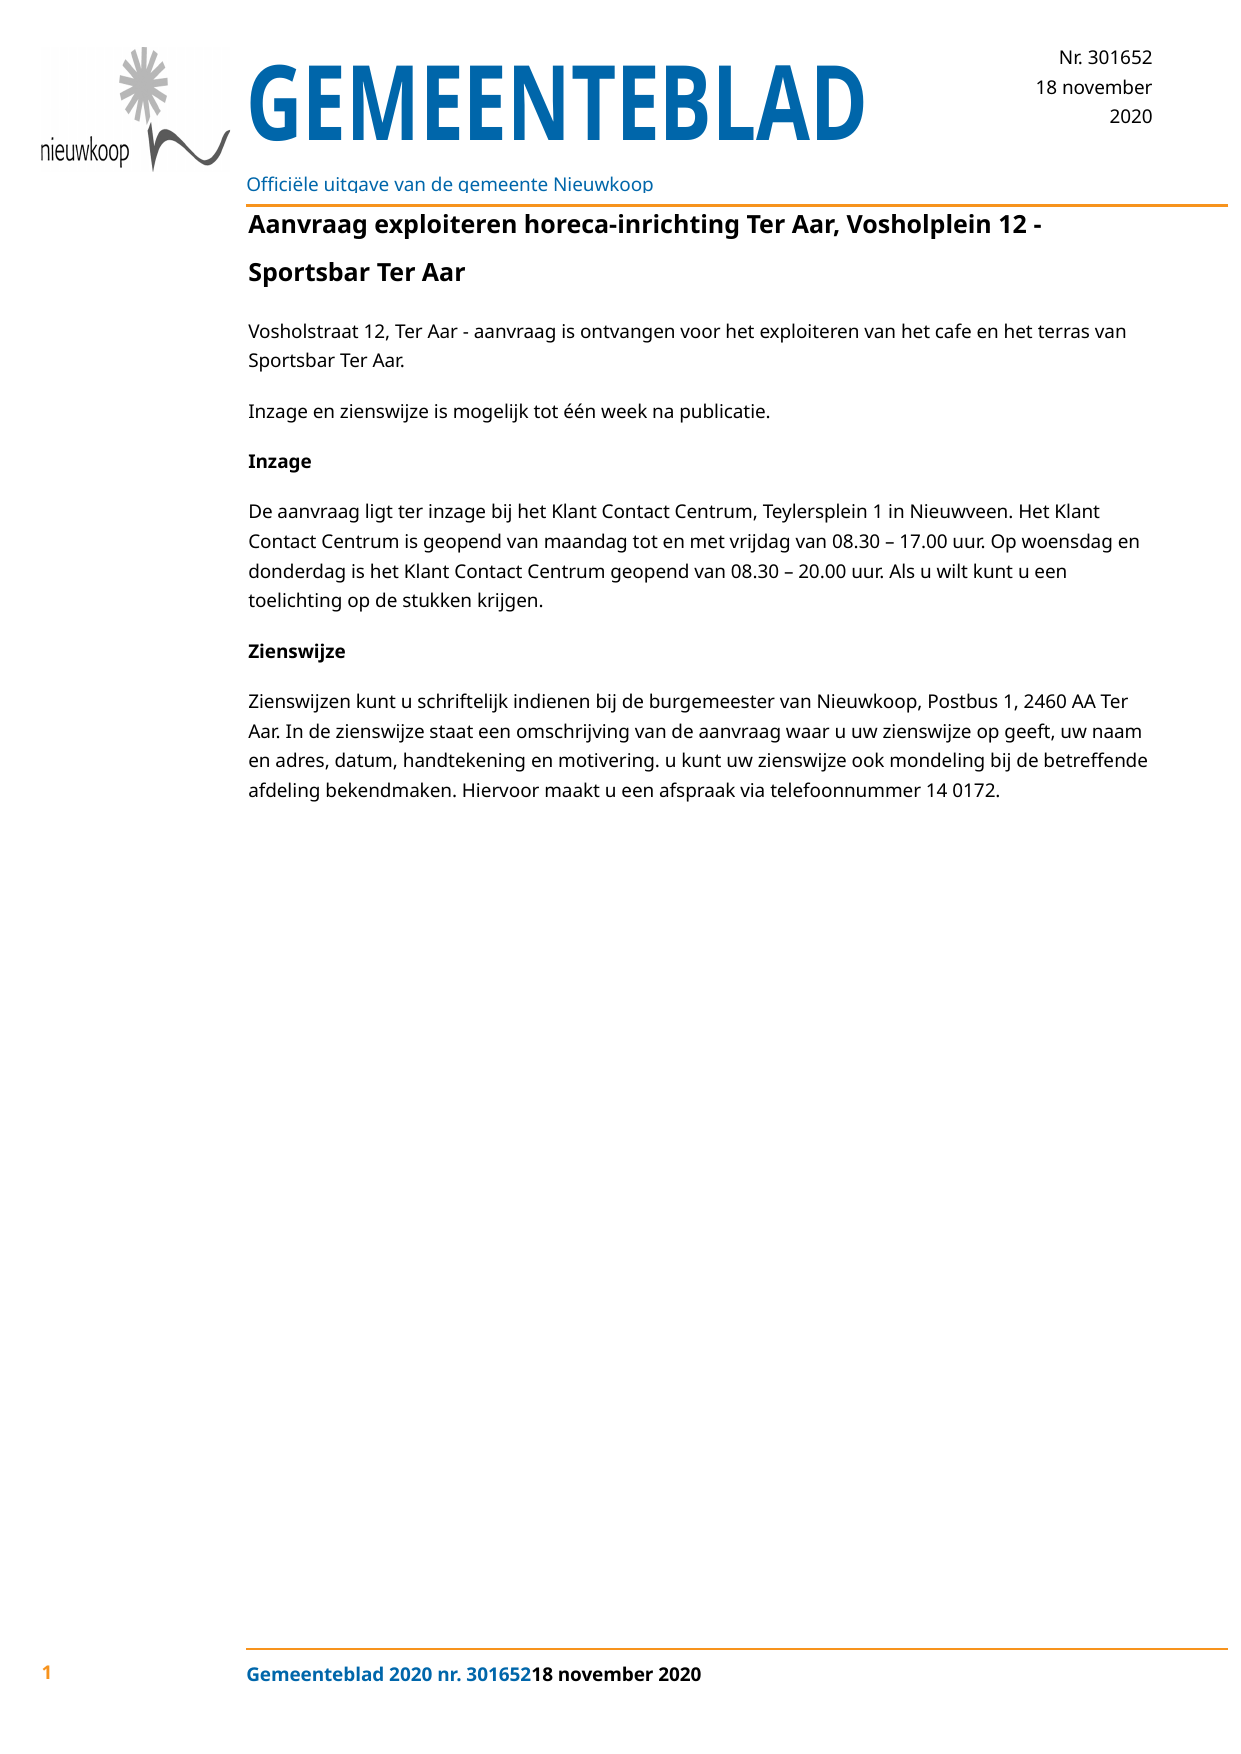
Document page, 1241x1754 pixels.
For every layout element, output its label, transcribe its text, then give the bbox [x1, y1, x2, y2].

text De aanvraag ligt ter inzage bij het Klant Contact Centrum, Teylersplein 1 in Nieuwveen. Het Klant Contact Centrum is geopend van maandag tot en met vrijdag van 08.30 – 17.00 uur. Op woensdag en donderdag is het Klant Contact Centrum geopend van 08.30 – 20.00 uur. Als u wilt kunt u een toelichting op de stukken krijgen. [248, 499, 1152, 613]
text Vosholstraat 12, Ter Aar - aanvraag is ontvangen voor het exploiteren van het cafe en het terras van Sportsbar Ter Aar. [248, 318, 1152, 373]
text Zienswijzen kunt u schriftelijk indienen bij de burgemeester van Nieuwkoop, Postbus 1, 2460 AA Ter Aar. In de zienswijze staat een omschrijving van de aanvraag waar u uw zienswijze op geeft, uw naam en adres, datum, handtekening en motivering. u kunt uw zienswijze ook mondeling bij de betreffende afdeling bekendmaken. Hiervoor maakt u een afspraak via telefoonnummer 14 0172. [248, 688, 1152, 803]
picture [41, 47, 231, 172]
text Inzage [248, 448, 1152, 474]
text Zienswijze [248, 638, 1152, 664]
text Aanvraag exploiteren horeca-inrichting Ter Aar, Vosholplein 12 - Sportsbar Ter Aar [248, 207, 1152, 288]
text Inzage en zienswijze is mogelijk tot één week na publicatie. [248, 398, 1152, 424]
